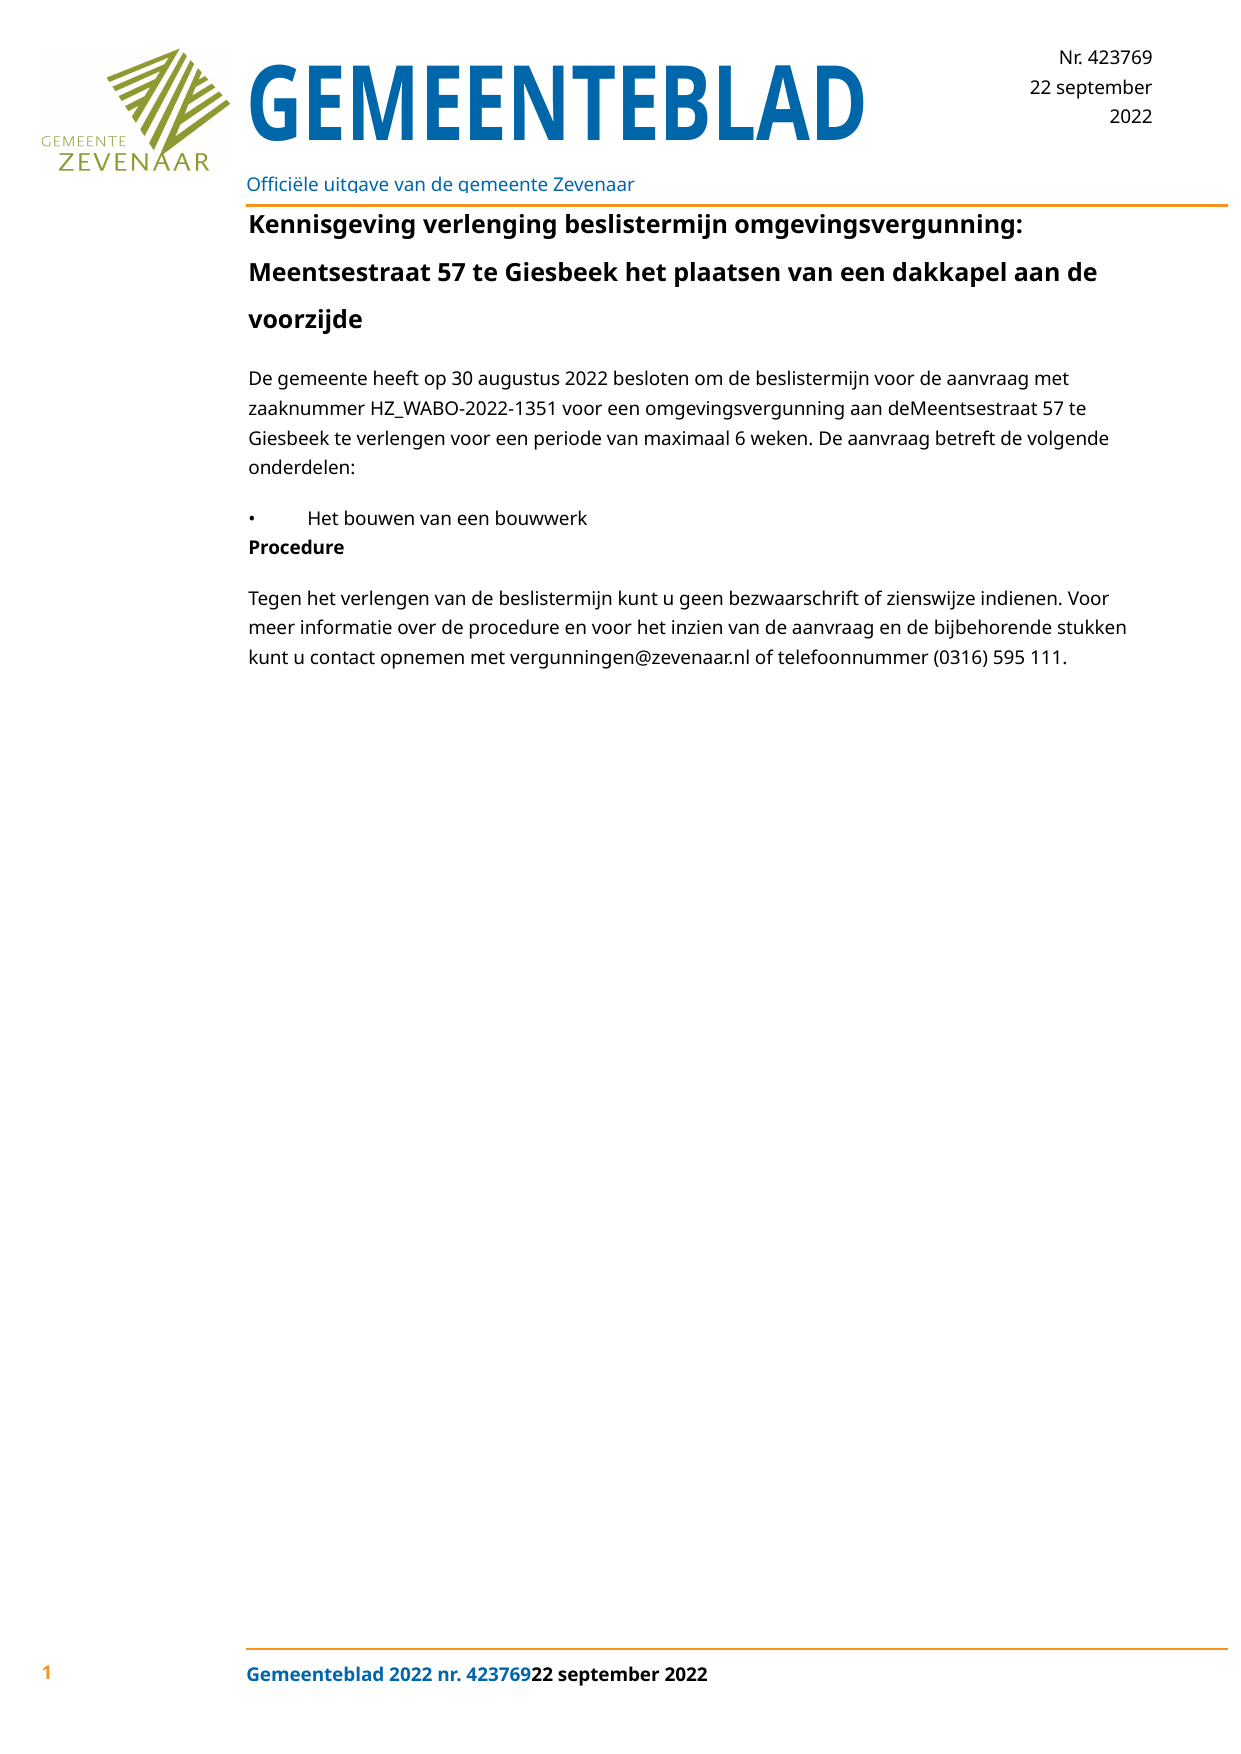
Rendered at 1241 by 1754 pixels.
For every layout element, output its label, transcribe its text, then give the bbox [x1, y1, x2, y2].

list Het bouwen van een bouwwerk [248, 505, 1152, 530]
text De gemeente heeft op 30 augustus 2022 besloten om de beslistermijn voor de aanvraag met zaaknummer HZ_WABO-2022-1351 voor een omgevingsvergunning aan deMeentsestraat 57 te Giesbeek te verlengen voor een periode van maximaal 6 weken. De aanvraag betreft de volgende onderdelen: [248, 366, 1152, 480]
picture [41, 47, 231, 172]
text Tegen het verlengen van de beslistermijn kunt u geen bezwaarschrift of zienswijze indienen. Voor meer informatie over de procedure en voor het inzien van de aanvraag en de bijbehorende stukken kunt u contact opnemen met vergunningen@zevenaar.nl of telefoonnummer (0316) 595 111. [248, 585, 1152, 669]
text Kennisgeving verlenging beslistermijn omgevingsvergunning: Meentsestraat 57 te Giesbeek het plaatsen van een dakkapel aan de voorzijde [248, 207, 1152, 336]
text Procedure [248, 534, 1152, 560]
